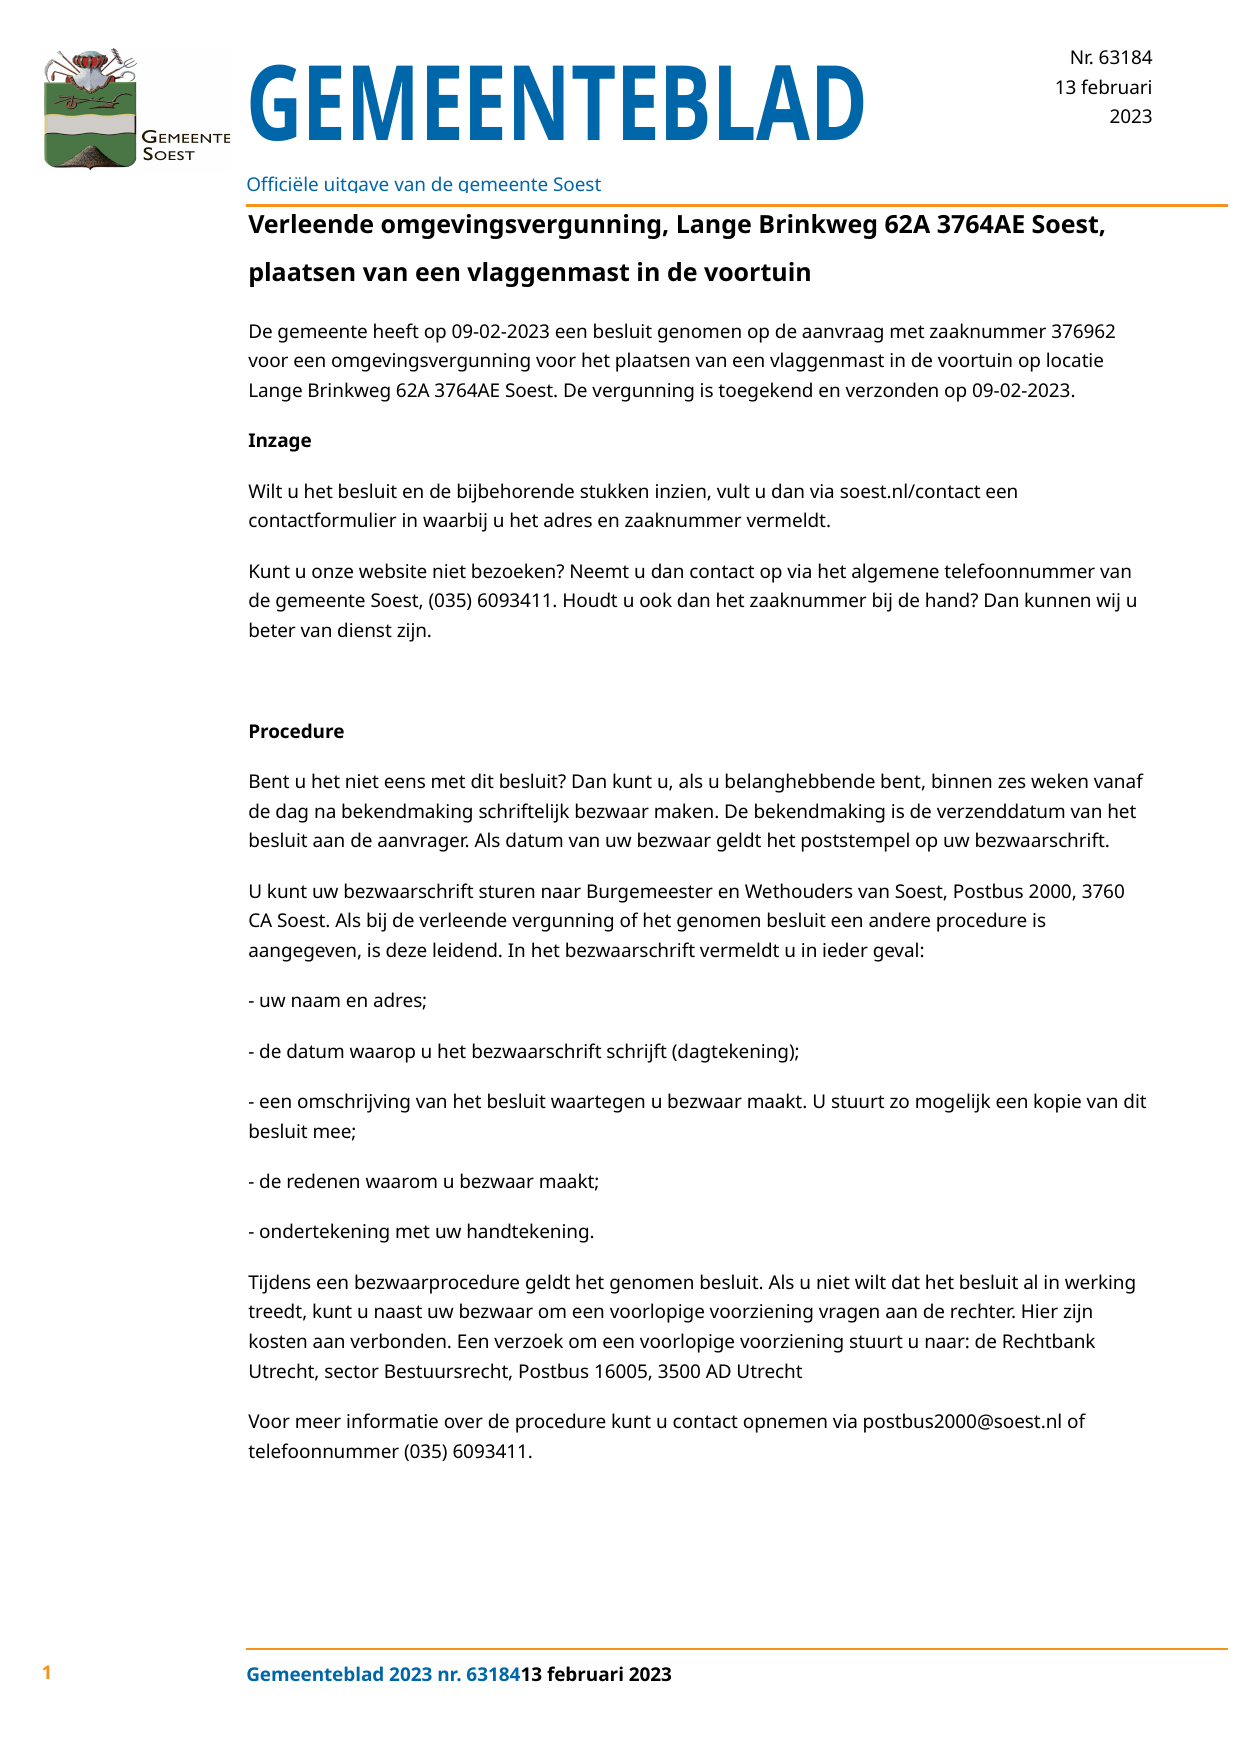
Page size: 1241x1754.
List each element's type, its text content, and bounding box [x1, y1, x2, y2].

text De gemeente heeft op 09-02-2023 een besluit genomen op de aanvraag met zaaknummer 376962 voor een omgevingsvergunning voor het plaatsen van een vlaggenmast in de voortuin op locatie Lange Brinkweg 62A 3764AE Soest. De vergunning is toegekend en verzonden op 09-02-2023. [248, 318, 1152, 403]
text Inzage [248, 427, 1152, 453]
text U kunt uw bezwaarschrift sturen naar Burgemeester en Wethouders van Soest, Postbus 2000, 3760 CA Soest. Als bij de verleende vergunning of het genomen besluit een andere procedure is aangegeven, is deze leidend. In het bezwaarschrift vermeldt u in ieder geval: [248, 878, 1152, 963]
text - de redenen waarom u bezwaar maakt; [248, 1168, 1152, 1194]
text - uw naam en adres; [248, 987, 1152, 1013]
text Tijdens een bezwaarprocedure geldt het genomen besluit. Als u niet wilt dat het besluit al in werking treedt, kunt u naast uw bezwaar om een voorlopige voorziening vragen aan de rechter. Hier zijn kosten aan verbonden. Een verzoek om een voorlopige voorziening stuurt u naar: de Rechtbank Utrecht, sector Bestuursrecht, Postbus 16005, 3500 AD Utrecht [248, 1269, 1152, 1384]
picture [41, 47, 231, 172]
text Voor meer informatie over de procedure kunt u contact opnemen via postbus2000@soest.nl of telefoonnummer (035) 6093411. [248, 1408, 1152, 1464]
text Kunt u onze website niet bezoeken? Neemt u dan contact op via het algemene telefoonnummer van de gemeente Soest, (035) 6093411. Houdt u ook dan het zaaknummer bij de hand? Dan kunnen wij u beter van dienst zijn. [248, 558, 1152, 643]
text - ondertekening met uw handtekening. [248, 1219, 1152, 1244]
text Procedure [248, 718, 1152, 744]
text - een omschrijving van het besluit waartegen u bezwaar maakt. U stuurt zo mogelijk een kopie van dit besluit mee; [248, 1088, 1152, 1144]
text Wilt u het besluit en de bijbehorende stukken inzien, vult u dan via soest.nl/contact een contactformulier in waarbij u het adres en zaaknummer vermeldt. [248, 478, 1152, 533]
text Verleende omgevingsvergunning, Lange Brinkweg 62A 3764AE Soest, plaatsen van een vlaggenmast in de voortuin [248, 207, 1152, 288]
text - de datum waarop u het bezwaarschrift schrijft (dagtekening); [248, 1038, 1152, 1064]
text Bent u het niet eens met dit besluit? Dan kunt u, als u belanghebbende bent, binnen zes weken vanaf de dag na bekendmaking schriftelijk bezwaar maken. De bekendmaking is de verzenddatum van het besluit aan de aanvrager. Als datum van uw bezwaar geldt het poststempel op uw bezwaarschrift. [248, 768, 1152, 853]
